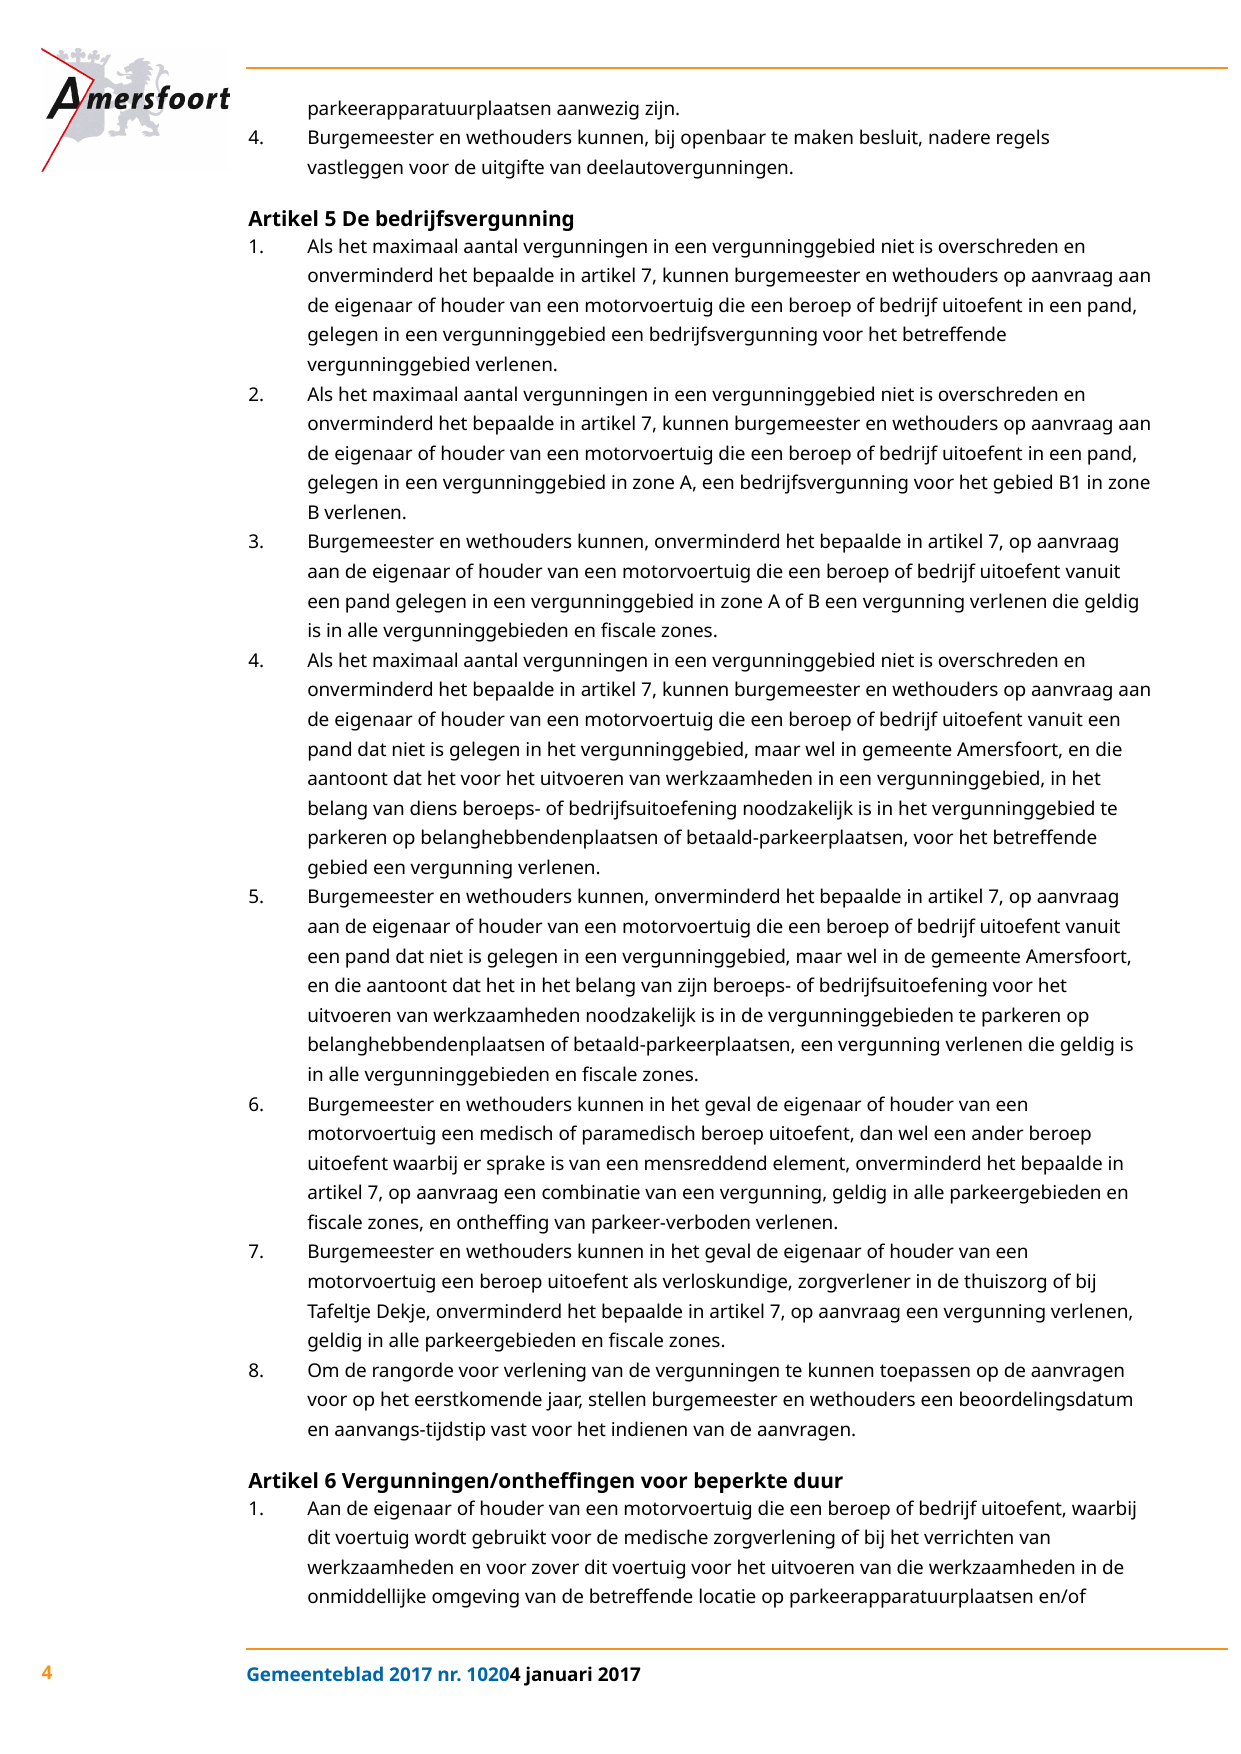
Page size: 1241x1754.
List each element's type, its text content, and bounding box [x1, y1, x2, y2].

list Als het maximaal aantal vergunningen in een vergunninggebied niet is overschreden en onverminderd het bepaalde in artikel 7, kunnen burgemeester en wethouders op aanvraag aan de eigenaar of houder van een motorvoertuig die een beroep of bedrijf uitoefent in een pand, gelegen in een vergunninggebied een bedrijfsvergunning voor het betreffende vergunninggebied verlenen. [248, 233, 1152, 377]
picture [41, 47, 231, 172]
list Burgemeester en wethouders kunnen, onverminderd het bepaalde in artikel 7, op aanvraag aan de eigenaar of houder van een motorvoertuig die een beroep of bedrijf uitoefent vanuit een pand dat niet is gelegen in een vergunninggebied, maar wel in de gemeente Amersfoort, en die aantoont dat het in het belang van zijn beroeps- of bedrijfsuitoefening voor het uitvoeren van werkzaamheden noodzakelijk is in de vergunninggebieden te parkeren op belanghebbendenplaatsen of betaald-parkeerplaatsen, een vergunning verlenen die geldig is in alle vergunninggebieden en fiscale zones. [248, 884, 1152, 1087]
list Burgemeester en wethouders kunnen in het geval de eigenaar of houder van een motorvoertuig een medisch of paramedisch beroep uitoefent, dan wel een ander beroep uitoefent waarbij er sprake is van een mensreddend element, onverminderd het bepaalde in artikel 7, op aanvraag een combinatie van een vergunning, geldig in alle parkeergebieden en fiscale zones, en ontheffing van parkeer-verboden verlenen. [248, 1091, 1152, 1235]
list Burgemeester en wethouders kunnen, onverminderd het bepaalde in artikel 7, op aanvraag aan de eigenaar of houder van een motorvoertuig die een beroep of bedrijf uitoefent vanuit een pand gelegen in een vergunninggebied in zone A of B een vergunning verlenen die geldig is in alle vergunninggebieden en fiscale zones. [248, 529, 1152, 643]
list Burgemeester en wethouders kunnen in het geval de eigenaar of houder van een motorvoertuig een beroep uitoefent als verloskundige, zorgverlener in de thuiszorg of bij Tafeltje Dekje, onverminderd het bepaalde in artikel 7, op aanvraag een vergunning verlenen, geldig in alle parkeergebieden en fiscale zones. [248, 1239, 1152, 1353]
list Aan de eigenaar of houder van een motorvoertuig die een beroep of bedrijf uitoefent, waarbij dit voertuig wordt gebruikt voor de medische zorgverlening of bij het verrichten van werkzaamheden en voor zover dit voertuig voor het uitvoeren van die werkzaamheden in de onmiddellijke omgeving van de betreffende locatie op parkeerapparatuurplaatsen en/of [248, 1495, 1152, 1609]
text Artikel 5 De bedrijfsvergunning [248, 204, 1152, 233]
text Artikel 6 Vergunningen/ontheffingen voor beperkte duur [248, 1467, 1152, 1495]
list Als het maximaal aantal vergunningen in een vergunninggebied niet is overschreden en onverminderd het bepaalde in artikel 7, kunnen burgemeester en wethouders op aanvraag aan de eigenaar of houder van een motorvoertuig die een beroep of bedrijf uitoefent in een pand, gelegen in een vergunninggebied in zone A, een bedrijfsvergunning voor het gebied B1 in zone B verlenen. [248, 381, 1152, 525]
list Om de rangorde voor verlening van de vergunningen te kunnen toepassen op de aanvragen voor op het eerstkomende jaar, stellen burgemeester en wethouders een beoordelingsdatum en aanvangs-tijdstip vast voor het indienen van de aanvragen. [248, 1357, 1152, 1442]
list parkeerapparatuurplaatsen aanwezig zijn. [248, 95, 1152, 121]
list Burgemeester en wethouders kunnen, bij openbaar te maken besluit, nadere regels vastleggen voor de uitgifte van deelautovergunningen. [248, 124, 1152, 180]
list Als het maximaal aantal vergunningen in een vergunninggebied niet is overschreden en onverminderd het bepaalde in artikel 7, kunnen burgemeester en wethouders op aanvraag aan de eigenaar of houder van een motorvoertuig die een beroep of bedrijf uitoefent vanuit een pand dat niet is gelegen in het vergunninggebied, maar wel in gemeente Amersfoort, en die aantoont dat het voor het uitvoeren van werkzaamheden in een vergunninggebied, in het belang van diens beroeps- of bedrijfsuitoefening noodzakelijk is in het vergunninggebied te parkeren op belanghebbendenplaatsen of betaald-parkeerplaatsen, voor het betreffende gebied een vergunning verlenen. [248, 647, 1152, 880]
